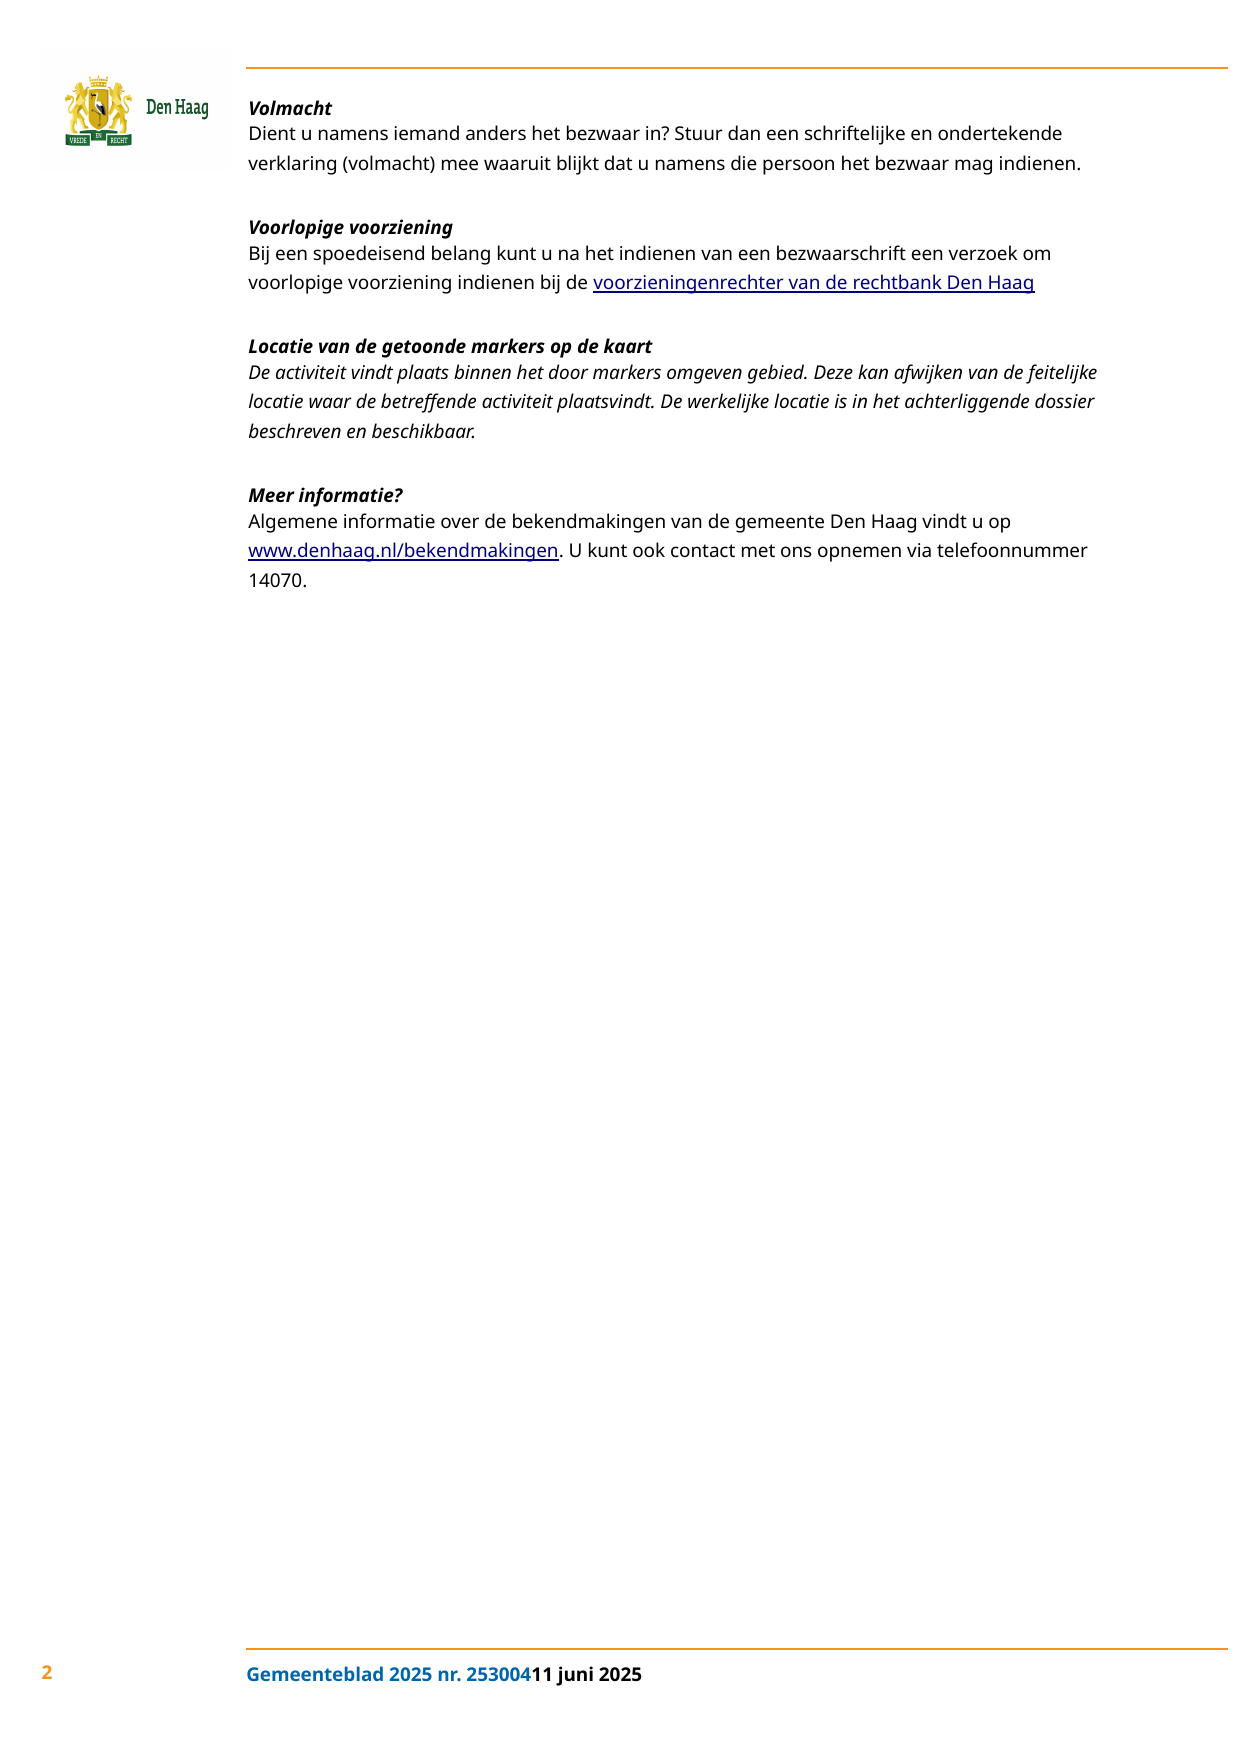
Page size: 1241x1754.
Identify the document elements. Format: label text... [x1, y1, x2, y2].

text Meer informatie? [248, 482, 1152, 508]
text Volmacht [248, 95, 1152, 121]
text Locatie van de getoonde markers op de kaart [248, 333, 1152, 359]
text Bij een spoedeisend belang kunt u na het indienen van een bezwaarschrift een verzoek om voorlopige voorziening indienen bij de voorzieningenrechter van de rechtbank Den Haag [248, 240, 1152, 295]
text Voorlopige voorziening [248, 214, 1152, 240]
picture [41, 47, 231, 172]
text Dient u namens iemand anders het bezwaar in? Stuur dan een schriftelijke en ondertekende verklaring (volmacht) mee waaruit blijkt dat u namens die persoon het bezwaar mag indienen. [248, 121, 1152, 176]
text De activiteit vindt plaats binnen het door markers omgeven gebied. Deze kan afwijken van de feitelijke locatie waar de betreffende activiteit plaatsvindt. De werkelijke locatie is in het achterliggende dossier beschreven en beschikbaar. [248, 359, 1152, 444]
text Algemene informatie over de bekendmakingen van de gemeente Den Haag vindt u op www.denhaag.nl/bekendmakingen. U kunt ook contact met ons opnemen via telefoonnummer 14070. [248, 508, 1152, 593]
